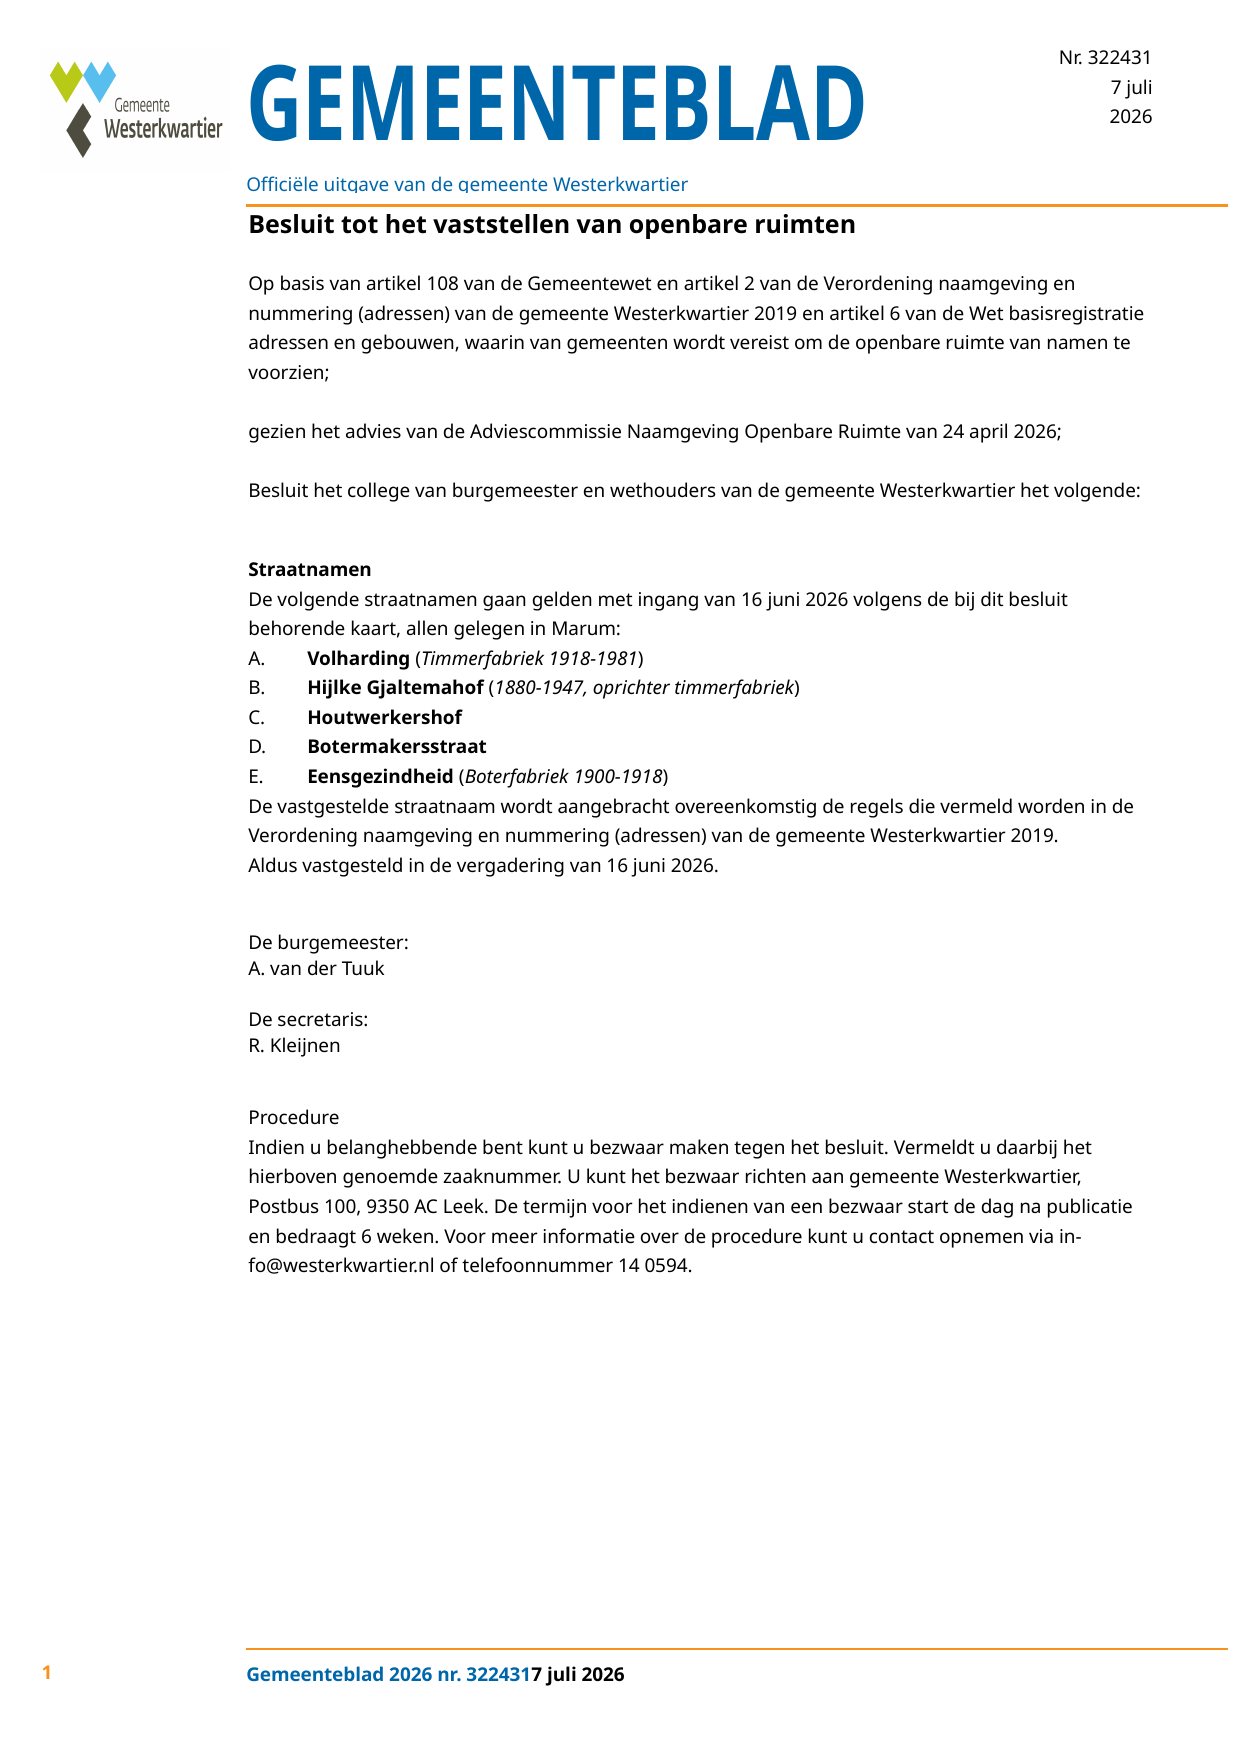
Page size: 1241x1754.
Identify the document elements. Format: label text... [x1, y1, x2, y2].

text Op basis van artikel 108 van de Gemeentewet en artikel 2 van de Verordening naamgeving en nummering (adressen) van de gemeente Westerkwartier 2019 en artikel 6 van de Wet basisregistratie adressen en gebouwen, waarin van gemeenten wordt vereist om de openbare ruimte van namen te voorzien; [248, 270, 1152, 385]
text gezien het advies van de Adviescommissie Naamgeving Openbare Ruimte van 24 april 2026; [248, 418, 1152, 444]
picture [41, 47, 231, 172]
text Besluit tot het vaststellen van openbare ruimten [248, 207, 1152, 241]
list Hijlke Gjaltemahof (1880-1947, oprichter timmerfabriek) [248, 674, 1152, 700]
list Botermakersstraat [248, 734, 1152, 759]
text De volgende straatnamen gaan gelden met ingang van 16 juni 2026 volgens de bij dit besluit behorende kaart, allen gelegen in Marum: [248, 586, 1152, 641]
text De vastgestelde straatnaam wordt aangebracht overeenkomstig de regels die vermeld worden in de Verordening naamgeving en nummering (adressen) van de gemeente Westerkwartier 2019. [248, 793, 1152, 848]
list Volharding (Timmerfabriek 1918-1981) [248, 645, 1152, 671]
list Eensgezindheid (Boterfabriek 1900-1918) [248, 763, 1152, 789]
list Houtwerkershof [248, 704, 1152, 730]
text Besluit het college van burgemeester en wethouders van de gemeente Westerkwartier het volgende: [248, 477, 1152, 503]
text De burgemeester: [248, 929, 1152, 955]
text Straatnamen [248, 556, 1152, 582]
text R. Kleijnen [248, 1032, 1152, 1058]
text A. van der Tuuk [248, 955, 1152, 981]
text De secretaris: [248, 1006, 1152, 1032]
text Indien u belanghebbende bent kunt u bezwaar maken tegen het besluit. Vermeldt u daarbij het hierboven genoemde zaaknummer. U kunt het bezwaar richten aan gemeente Westerkwartier, Postbus 100, 9350 AC Leek. De termijn voor het indienen van een bezwaar start de dag na publicatie en bedraagt 6 weken. Voor meer informatie over de procedure kunt u contact opnemen via in-fo@westerkwartier.nl of telefoonnummer 14 0594. [248, 1134, 1152, 1278]
text Aldus vastgesteld in de vergadering van 16 juni 2026. [248, 852, 1152, 878]
text Procedure [248, 1104, 1152, 1130]
